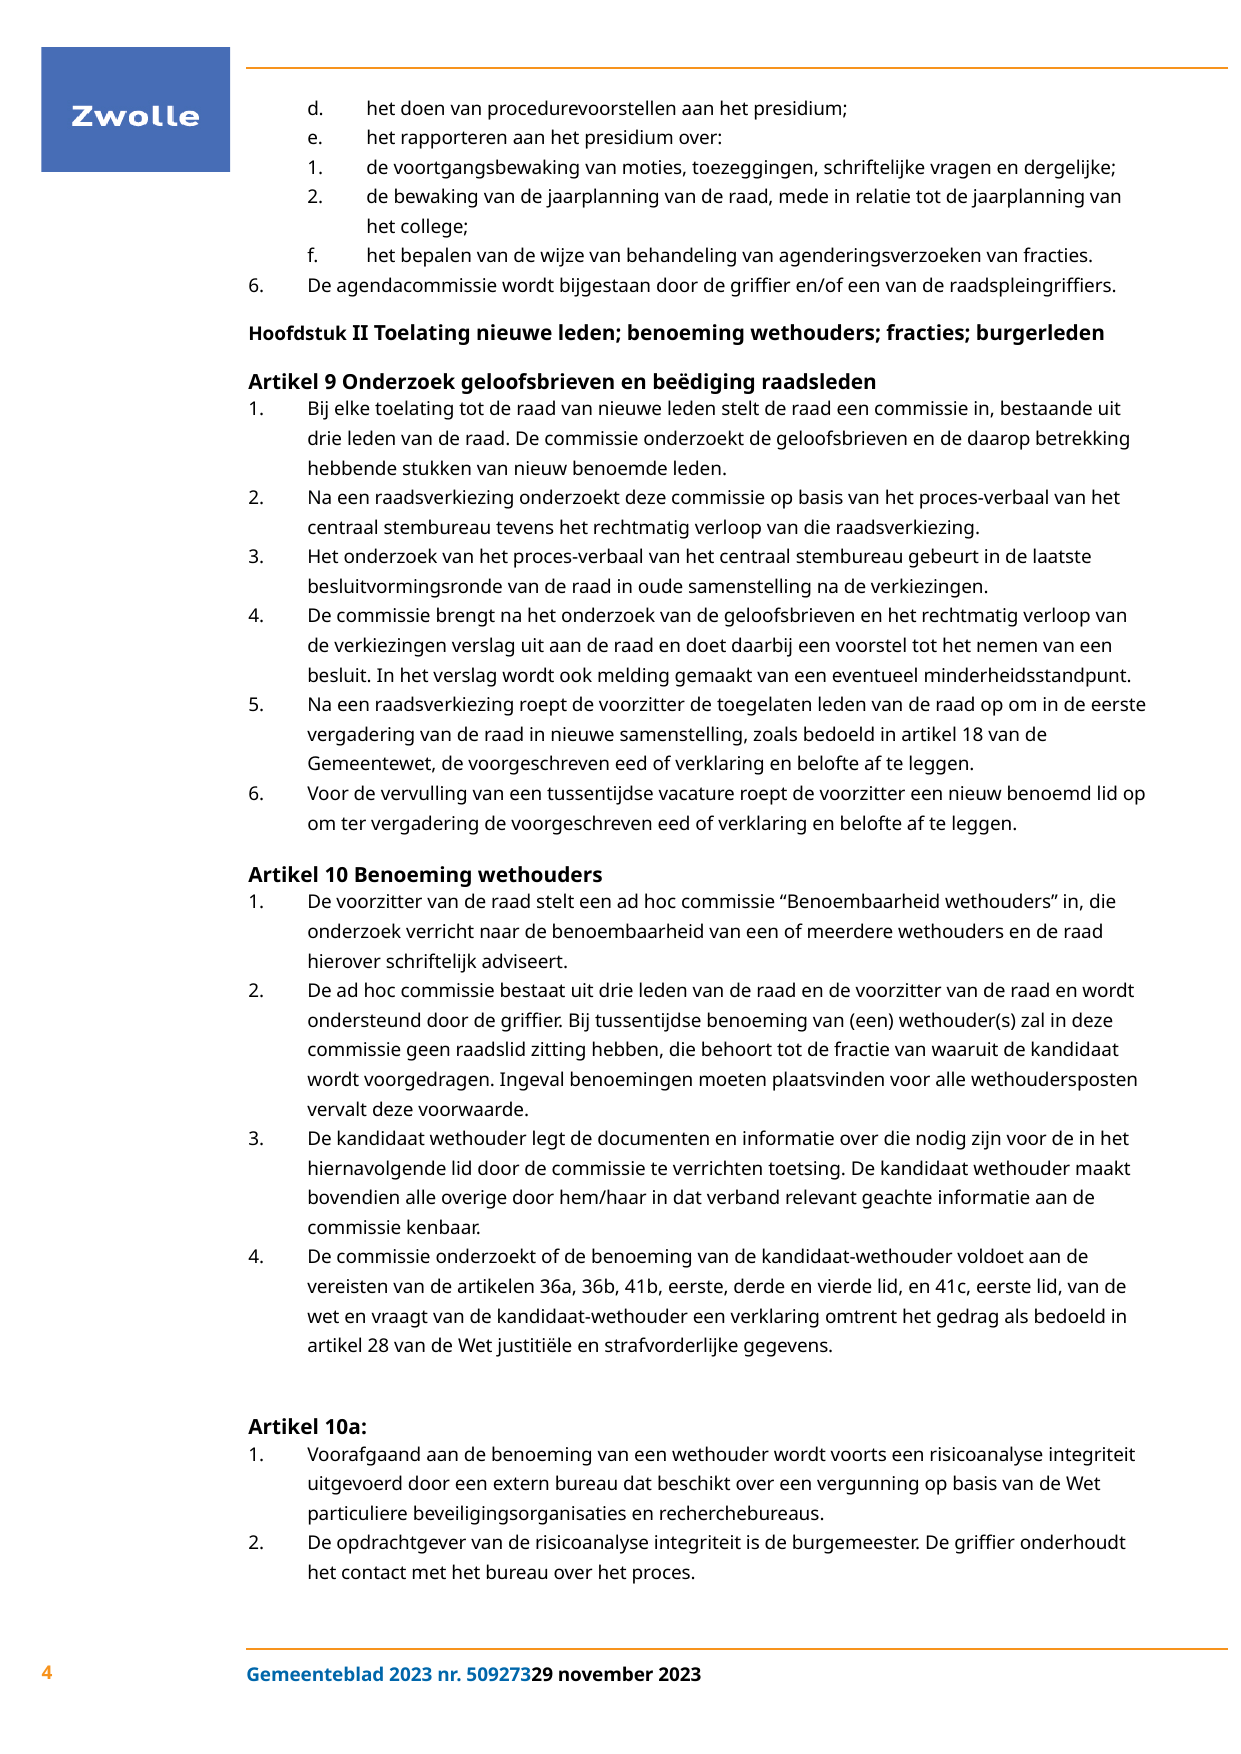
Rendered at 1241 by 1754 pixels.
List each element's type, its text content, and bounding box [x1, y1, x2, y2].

list De commissie onderzoekt of de benoeming van de kandidaat-wethouder voldoet aan de vereisten van de artikelen 36a, 36b, 41b, eerste, derde en vierde lid, en 41c, eerste lid, van de wet en vraagt van de kandidaat-wethouder een verklaring omtrent het gedrag als bedoeld in artikel 28 van de Wet justitiële en strafvorderlijke gegevens. [248, 1244, 1152, 1358]
text Artikel 10 Benoeming wethouders [248, 860, 1152, 889]
list het rapporteren aan het presidium over: [307, 124, 1152, 150]
list Bij elke toelating tot de raad van nieuwe leden stelt de raad een commissie in, bestaande uit drie leden van de raad. De commissie onderzoekt de geloofsbrieven en de daarop betrekking hebbende stukken van nieuw benoemde leden. [248, 396, 1152, 481]
list De opdrachtgever van de risicoanalyse integriteit is de burgemeester. De griffier onderhoudt het contact met het bureau over het proces. [248, 1529, 1152, 1585]
list De ad hoc commissie bestaat uit drie leden van de raad en de voorzitter van de raad en wordt ondersteund door de griffier. Bij tussentijdse benoeming van (een) wethouder(s) zal in deze commissie geen raadslid zitting hebben, die behoort tot de fractie van waaruit de kandidaat wordt voorgedragen. Ingeval benoemingen moeten plaatsvinden voor alle wethoudersposten vervalt deze voorwaarde. [248, 977, 1152, 1121]
list De kandidaat wethouder legt de documenten en informatie over die nodig zijn voor de in het hiernavolgende lid door de commissie te verrichten toetsing. De kandidaat wethouder maakt bovendien alle overige door hem/haar in dat verband relevant geachte informatie aan de commissie kenbaar. [248, 1125, 1152, 1240]
list Na een raadsverkiezing onderzoekt deze commissie op basis van het proces-verbaal van het centraal stembureau tevens het rechtmatig verloop van die raadsverkiezing. [248, 484, 1152, 540]
list de voortgangsbewaking van moties, toezeggingen, schriftelijke vragen en dergelijke; [307, 154, 1152, 180]
list De commissie brengt na het onderzoek van de geloofsbrieven en het rechtmatig verloop van de verkiezingen verslag uit aan de raad en doet daarbij een voorstel tot het nemen van een besluit. In het verslag wordt ook melding gemaakt van een eventueel minderheidsstandpunt. [248, 603, 1152, 688]
list de bewaking van de jaarplanning van de raad, mede in relatie tot de jaarplanning van het college; [307, 183, 1152, 239]
list Het onderzoek van het proces-verbaal van het centraal stembureau gebeurt in de laatste besluitvormingsronde van de raad in oude samenstelling na de verkiezingen. [248, 543, 1152, 599]
list Na een raadsverkiezing roept de voorzitter de toegelaten leden van de raad op om in de eerste vergadering van de raad in nieuwe samenstelling, zoals bedoeld in artikel 18 van de Gemeentewet, de voorgeschreven eed of verklaring en belofte af te leggen. [248, 691, 1152, 776]
text Hoofdstuk II Toelating nieuwe leden; benoeming wethouders; fracties; burgerleden [248, 318, 1152, 346]
text Artikel 10a: [248, 1412, 1152, 1441]
list het bepalen van de wijze van behandeling van agenderingsverzoeken van fracties. [307, 243, 1152, 268]
list het doen van procedurevoorstellen aan het presidium; [307, 95, 1152, 121]
list De agendacommissie wordt bijgestaan door de griffier en/of een van de raadspleingriffiers. [248, 272, 1152, 298]
picture [41, 47, 231, 172]
list De voorzitter van de raad stelt een ad hoc commissie “Benoembaarheid wethouders” in, die onderzoek verricht naar de benoembaarheid van een of meerdere wethouders en de raad hierover schriftelijk adviseert. [248, 889, 1152, 973]
text Artikel 9 Onderzoek geloofsbrieven en beëdiging raadsleden [248, 367, 1152, 396]
list Voorafgaand aan de benoeming van een wethouder wordt voorts een risicoanalyse integriteit uitgevoerd door een extern bureau dat beschikt over een vergunning op basis van de Wet particuliere beveiligingsorganisaties en recherchebureaus. [248, 1441, 1152, 1526]
list Voor de vervulling van een tussentijdse vacature roept de voorzitter een nieuw benoemd lid op om ter vergadering de voorgeschreven eed of verklaring en belofte af te leggen. [248, 780, 1152, 836]
